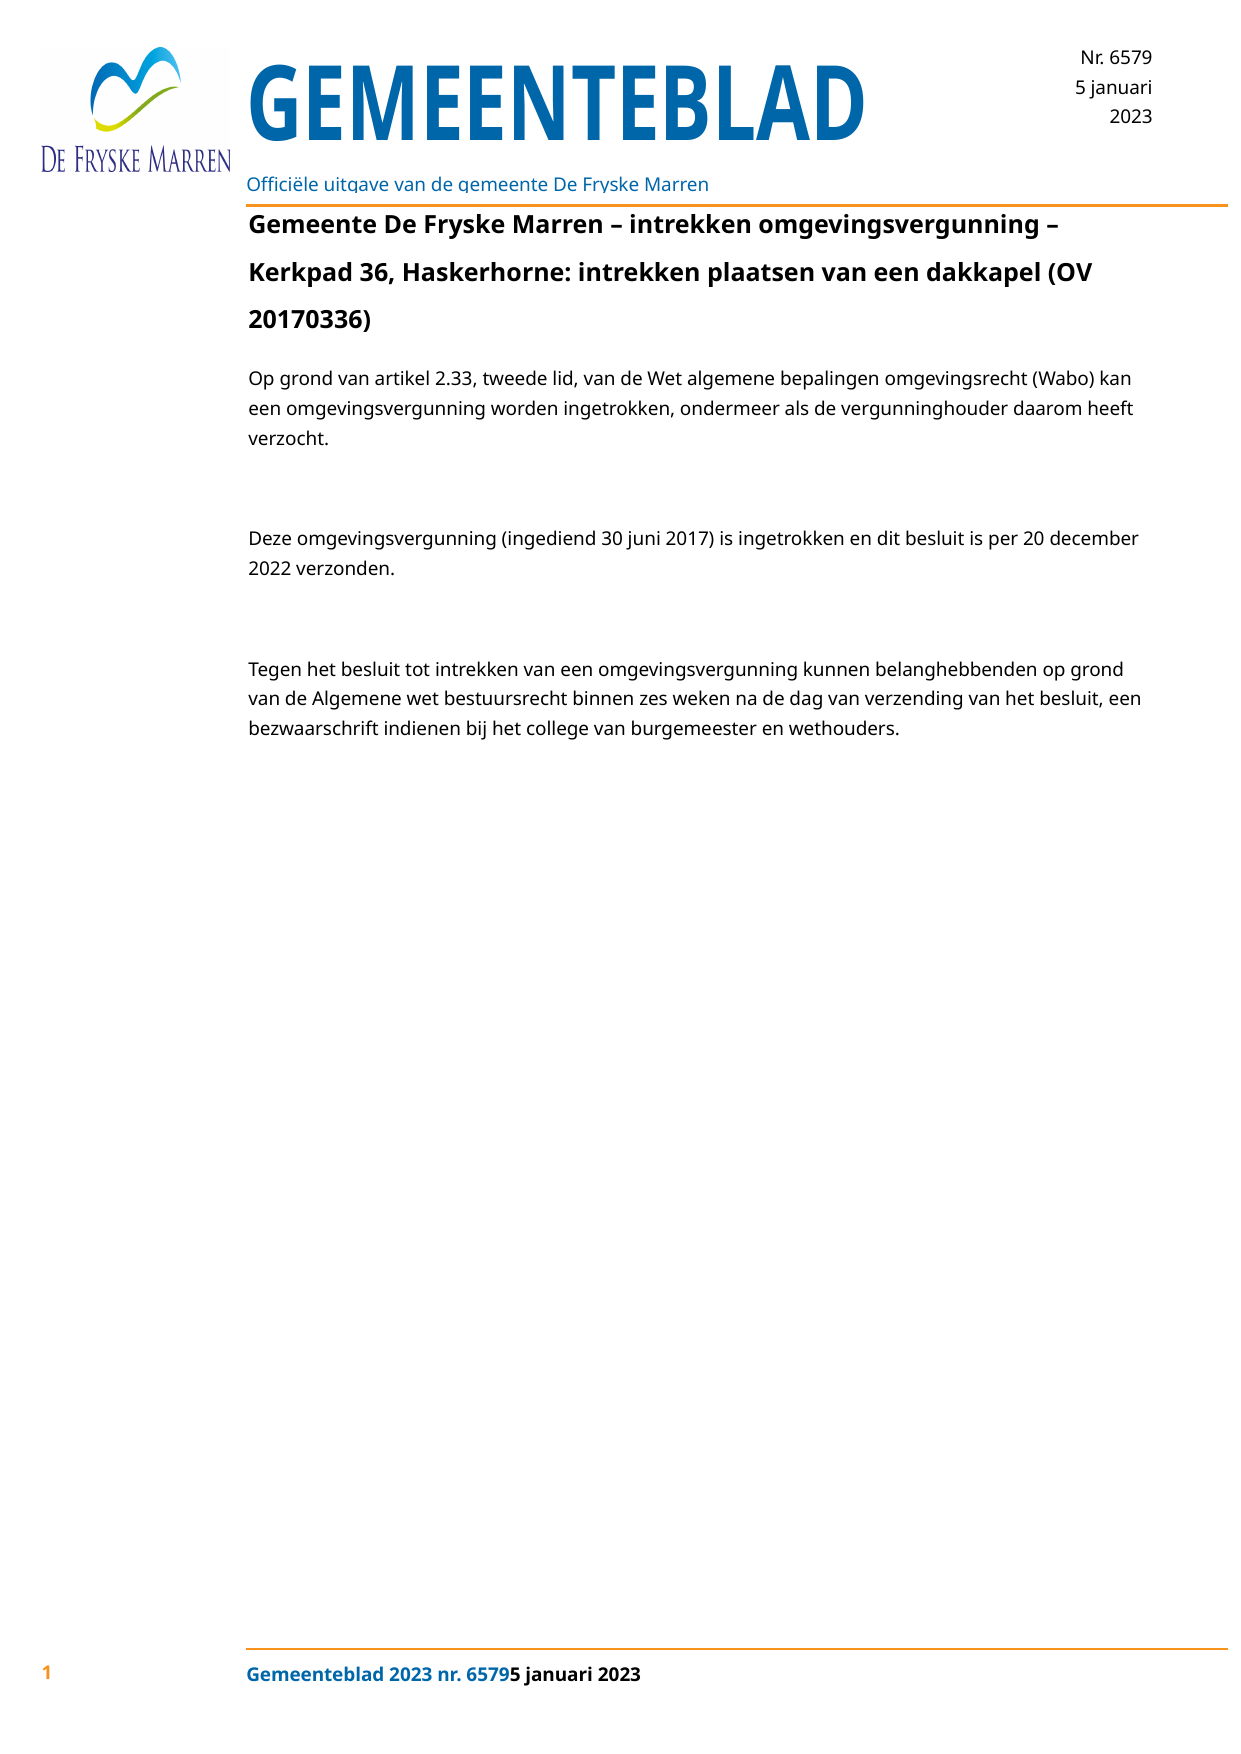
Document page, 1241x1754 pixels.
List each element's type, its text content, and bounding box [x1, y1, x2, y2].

text Op grond van artikel 2.33, tweede lid, van de Wet algemene bepalingen omgevingsrecht (Wabo) kan een omgevingsvergunning worden ingetrokken, ondermeer als de vergunninghouder daarom heeft verzocht. [248, 366, 1152, 450]
picture [41, 47, 231, 172]
text Deze omgevingsvergunning (ingediend 30 juni 2017) is ingetrokken en dit besluit is per 20 december 2022 verzonden. [248, 526, 1152, 581]
text Gemeente De Fryske Marren – intrekken omgevingsvergunning – Kerkpad 36, Haskerhorne: intrekken plaatsen van een dakkapel (OV 20170336) [248, 207, 1152, 336]
text Tegen het besluit tot intrekken van een omgevingsvergunning kunnen belanghebbenden op grond van de Algemene wet bestuursrecht binnen zes weken na de dag van verzending van het besluit, een bezwaarschrift indienen bij het college van burgemeester en wethouders. [248, 656, 1152, 741]
